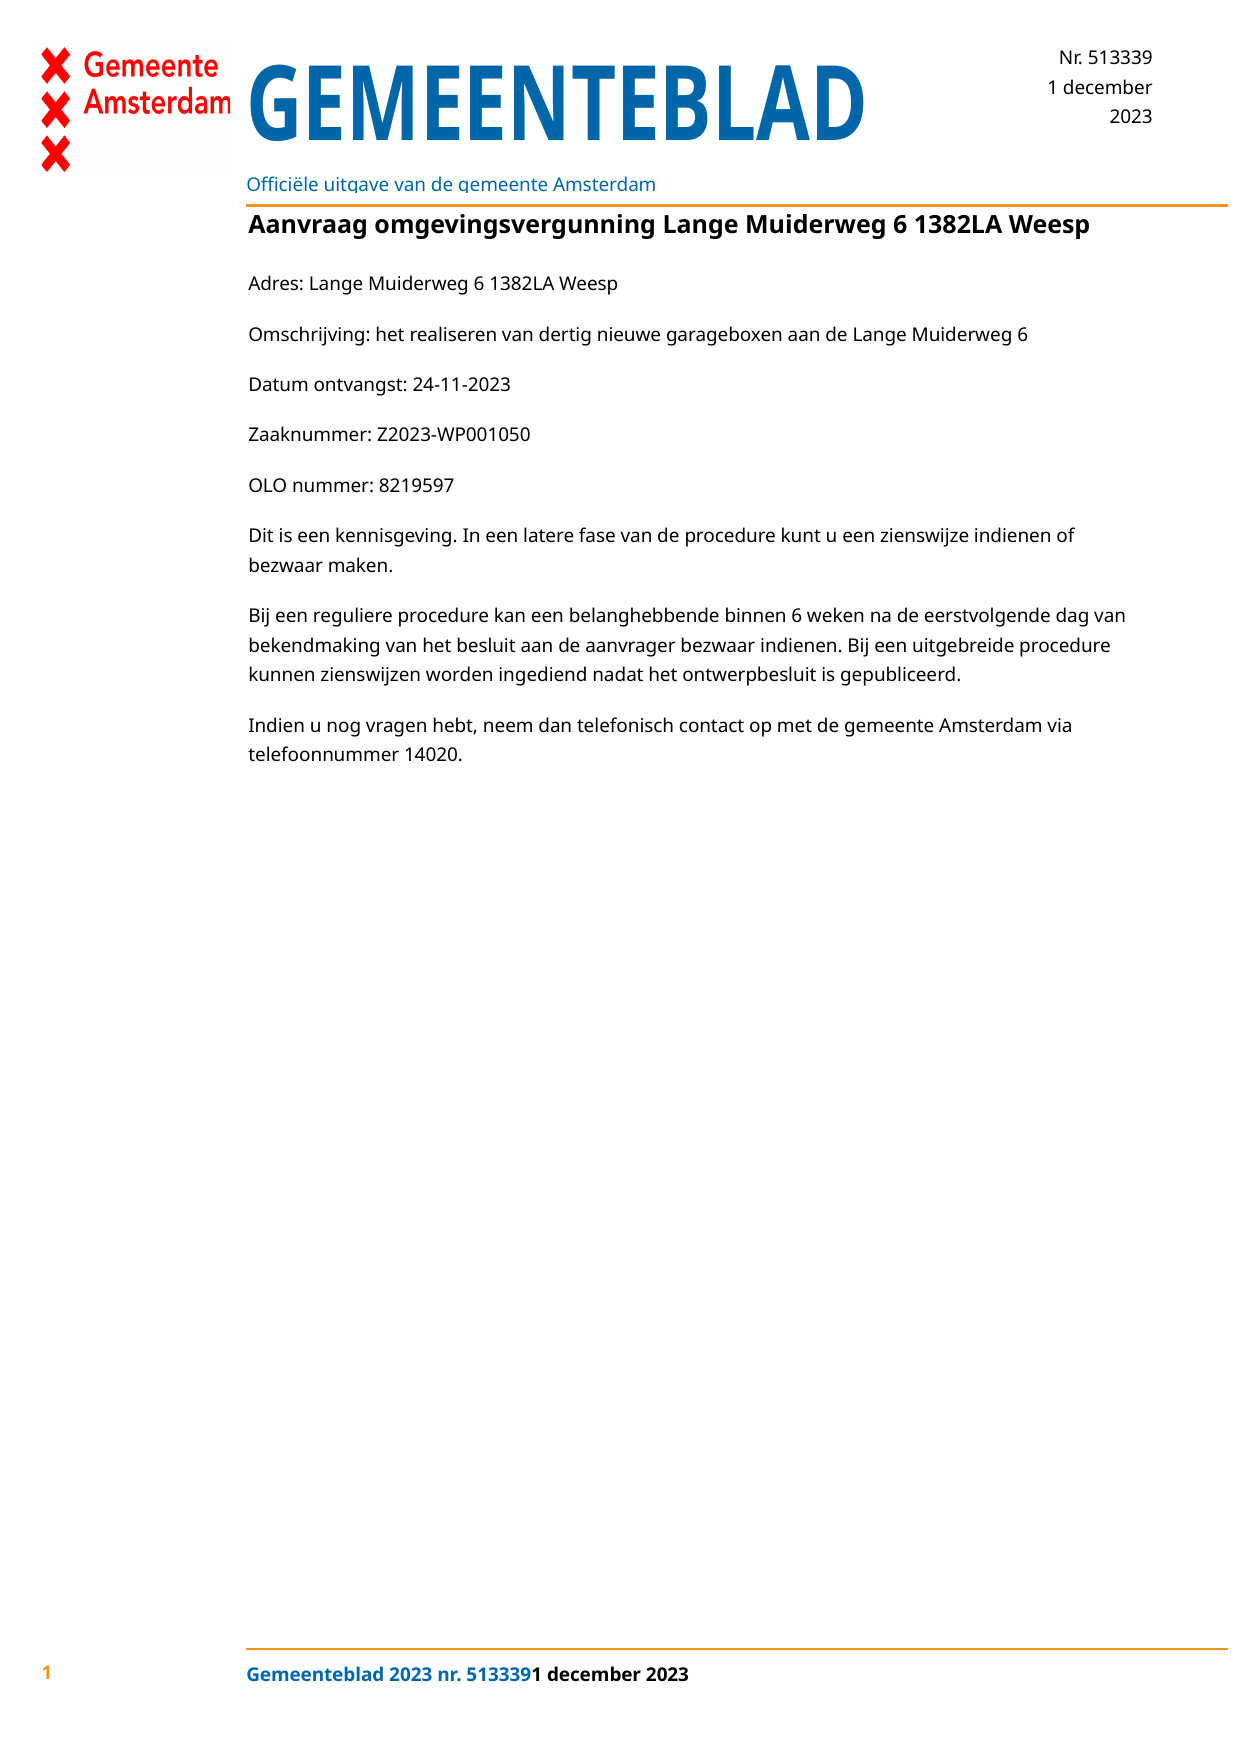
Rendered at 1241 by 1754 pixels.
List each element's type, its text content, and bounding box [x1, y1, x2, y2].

text OLO nummer: 8219597 [248, 472, 1152, 498]
text Aanvraag omgevingsvergunning Lange Muiderweg 6 1382LA Weesp [248, 207, 1152, 241]
text Datum ontvangst: 24-11-2023 [248, 371, 1152, 397]
text Adres: Lange Muiderweg 6 1382LA Weesp [248, 270, 1152, 296]
text Zaaknummer: Z2023-WP001050 [248, 422, 1152, 447]
text Indien u nog vragen hebt, neem dan telefonisch contact op met de gemeente Amsterdam via telefoonnummer 14020. [248, 712, 1152, 767]
picture [41, 47, 231, 172]
text Bij een reguliere procedure kan een belanghebbende binnen 6 weken na de eerstvolgende dag van bekendmaking van het besluit aan de aanvrager bezwaar indienen. Bij een uitgebreide procedure kunnen zienswijzen worden ingediend nadat het ontwerpbesluit is gepubliceerd. [248, 602, 1152, 687]
text Omschrijving: het realiseren van dertig nieuwe garageboxen aan de Lange Muiderweg 6 [248, 321, 1152, 346]
text Dit is een kennisgeving. In een latere fase van de procedure kunt u een zienswijze indienen of bezwaar maken. [248, 522, 1152, 578]
